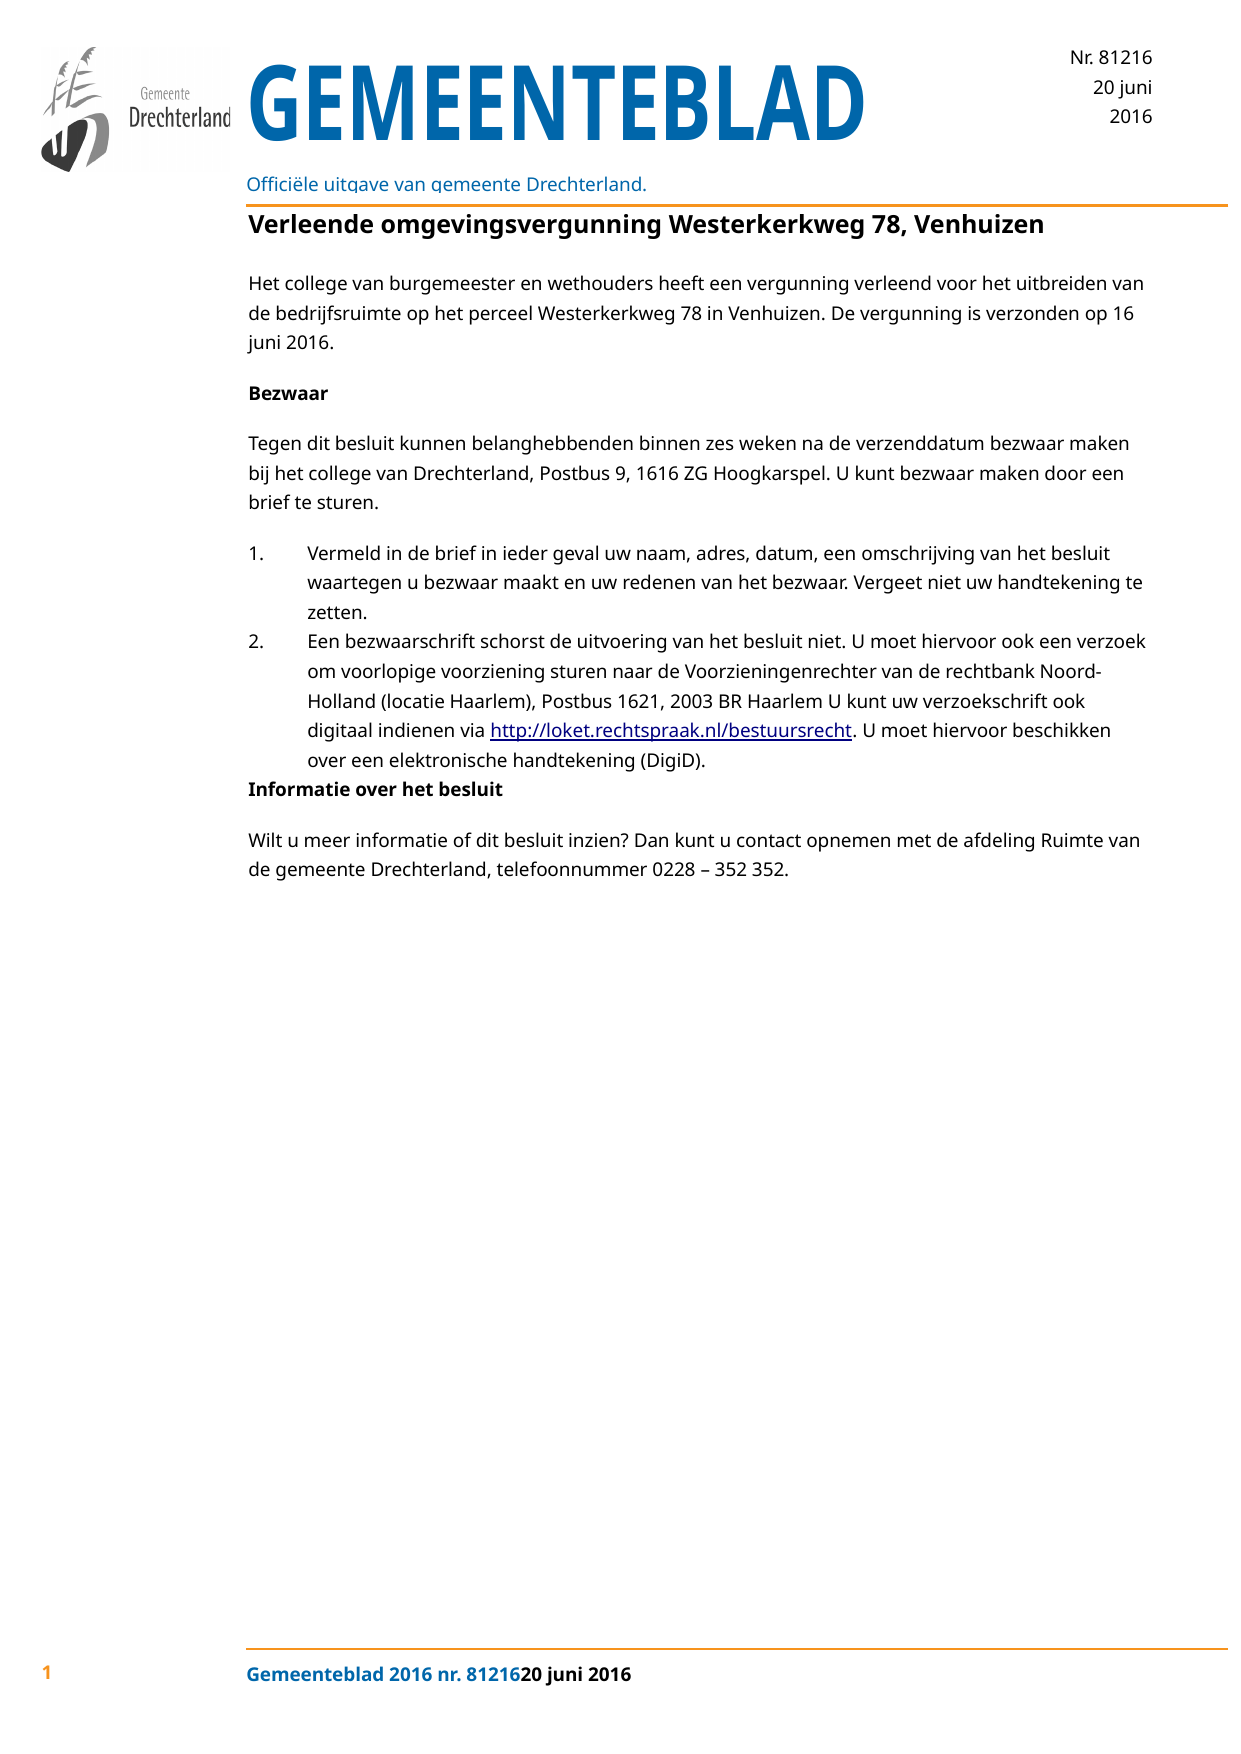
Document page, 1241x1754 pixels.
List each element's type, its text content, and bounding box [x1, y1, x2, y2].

text Bezwaar [248, 380, 1152, 406]
text Informatie over het besluit [248, 777, 1152, 802]
list Een bezwaarschrift schorst de uitvoering van het besluit niet. U moet hiervoor ook een verzoek om voorlopige voorziening sturen naar de Voorzieningenrechter van de rechtbank Noord-Holland (locatie Haarlem), Postbus 1621, 2003 BR Haarlem U kunt uw verzoekschrift ook digitaal indienen via http://loket.rechtspraak.nl/bestuursrecht. U moet hiervoor beschikken over een elektronische handtekening (DigiD). [248, 629, 1152, 773]
text Het college van burgemeester en wethouders heeft een vergunning verleend voor het uitbreiden van de bedrijfsruimte op het perceel Westerkerkweg 78 in Venhuizen. De vergunning is verzonden op 16 juni 2016. [248, 270, 1152, 355]
picture [41, 47, 231, 172]
text Tegen dit besluit kunnen belanghebbenden binnen zes weken na de verzenddatum bezwaar maken bij het college van Drechterland, Postbus 9, 1616 ZG Hoogkarspel. U kunt bezwaar maken door een brief te sturen. [248, 430, 1152, 515]
text Wilt u meer informatie of dit besluit inzien? Dan kunt u contact opnemen met de afdeling Ruimte van de gemeente Drechterland, telefoonnummer 0228 – 352 352. [248, 827, 1152, 882]
text Verleende omgevingsvergunning Westerkerkweg 78, Venhuizen [248, 207, 1152, 241]
list Vermeld in de brief in ieder geval uw naam, adres, datum, een omschrijving van het besluit waartegen u bezwaar maakt en uw redenen van het bezwaar. Vergeet niet uw handtekening te zetten. [248, 540, 1152, 625]
